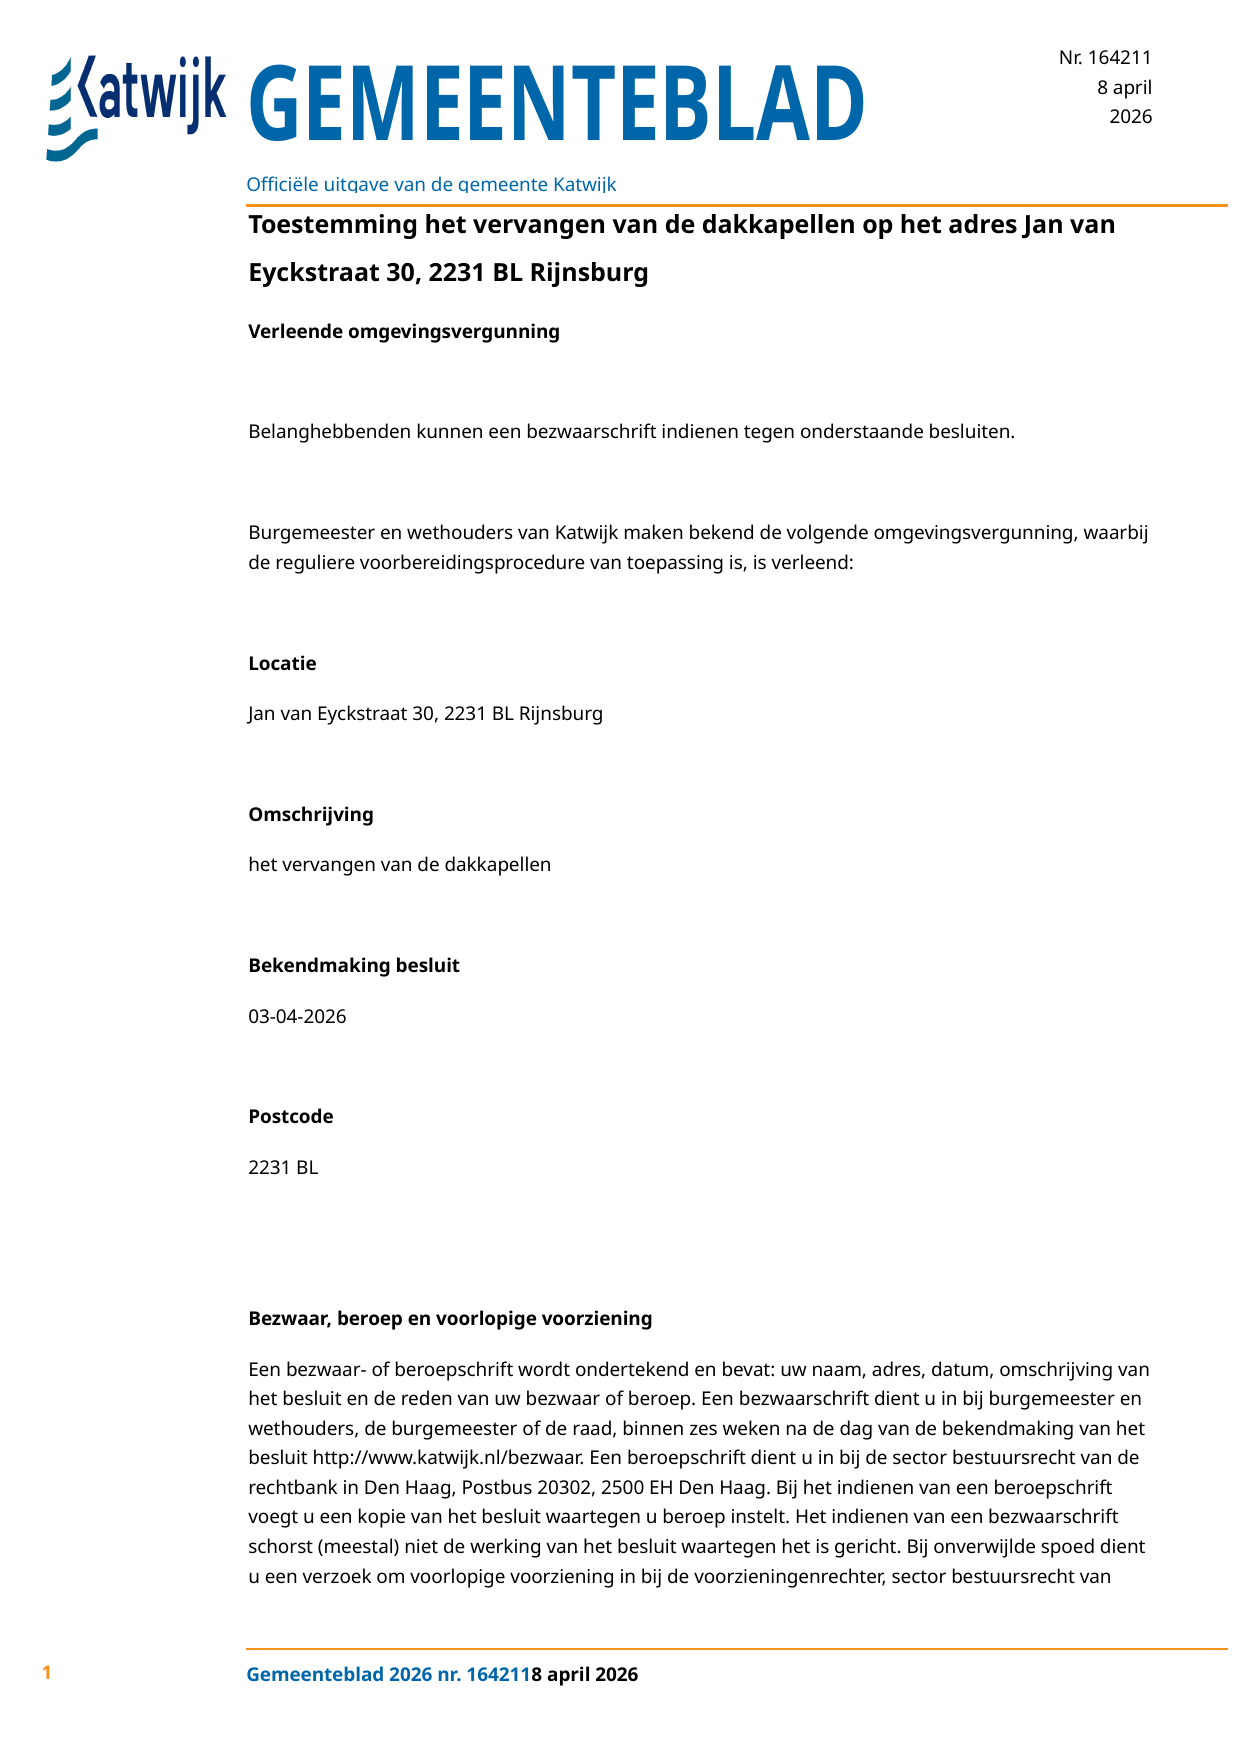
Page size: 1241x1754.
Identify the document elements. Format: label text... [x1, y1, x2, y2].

text Bekendmaking besluit [248, 952, 1152, 978]
picture [41, 47, 231, 172]
text Een bezwaar- of beroepschrift wordt ondertekend en bevat: uw naam, adres, datum, omschrijving van het besluit en de reden van uw bezwaar of beroep. Een bezwaarschrift dient u in bij burgemeester en wethouders, de burgemeester of de raad, binnen zes weken na de dag van de bekendmaking van het besluit http://www.katwijk.nl/bezwaar. Een beroepschrift dient u in bij de sector bestuursrecht van de rechtbank in Den Haag, Postbus 20302, 2500 EH Den Haag. Bij het indienen van een beroepschrift voegt u een kopie van het besluit waartegen u beroep instelt. Het indienen van een bezwaarschrift schorst (meestal) niet de werking van het besluit waartegen het is gericht. Bij onverwijlde spoed dient u een verzoek om voorlopige voorziening in bij de voorzieningenrechter, sector bestuursrecht van [248, 1356, 1152, 1589]
text Postcode [248, 1104, 1152, 1129]
text Burgemeester en wethouders van Katwijk maken bekend de volgende omgevingsvergunning, waarbij de reguliere voorbereidingsprocedure van toepassing is, is verleend: [248, 519, 1152, 575]
text 03-04-2026 [248, 1003, 1152, 1029]
text Omschrijving [248, 801, 1152, 827]
text Locatie [248, 650, 1152, 676]
text Belanghebbenden kunnen een bezwaarschrift indienen tegen onderstaande besluiten. [248, 419, 1152, 444]
text Jan van Eyckstraat 30, 2231 BL Rijnsburg [248, 700, 1152, 726]
text Bezwaar, beroep en voorlopige voorziening [248, 1305, 1152, 1331]
text het vervangen van de dakkapellen [248, 852, 1152, 877]
text Verleende omgevingsvergunning [248, 318, 1152, 344]
text 2231 BL [248, 1154, 1152, 1180]
text Toestemming het vervangen van de dakkapellen op het adres Jan van Eyckstraat 30, 2231 BL Rijnsburg [248, 207, 1152, 288]
